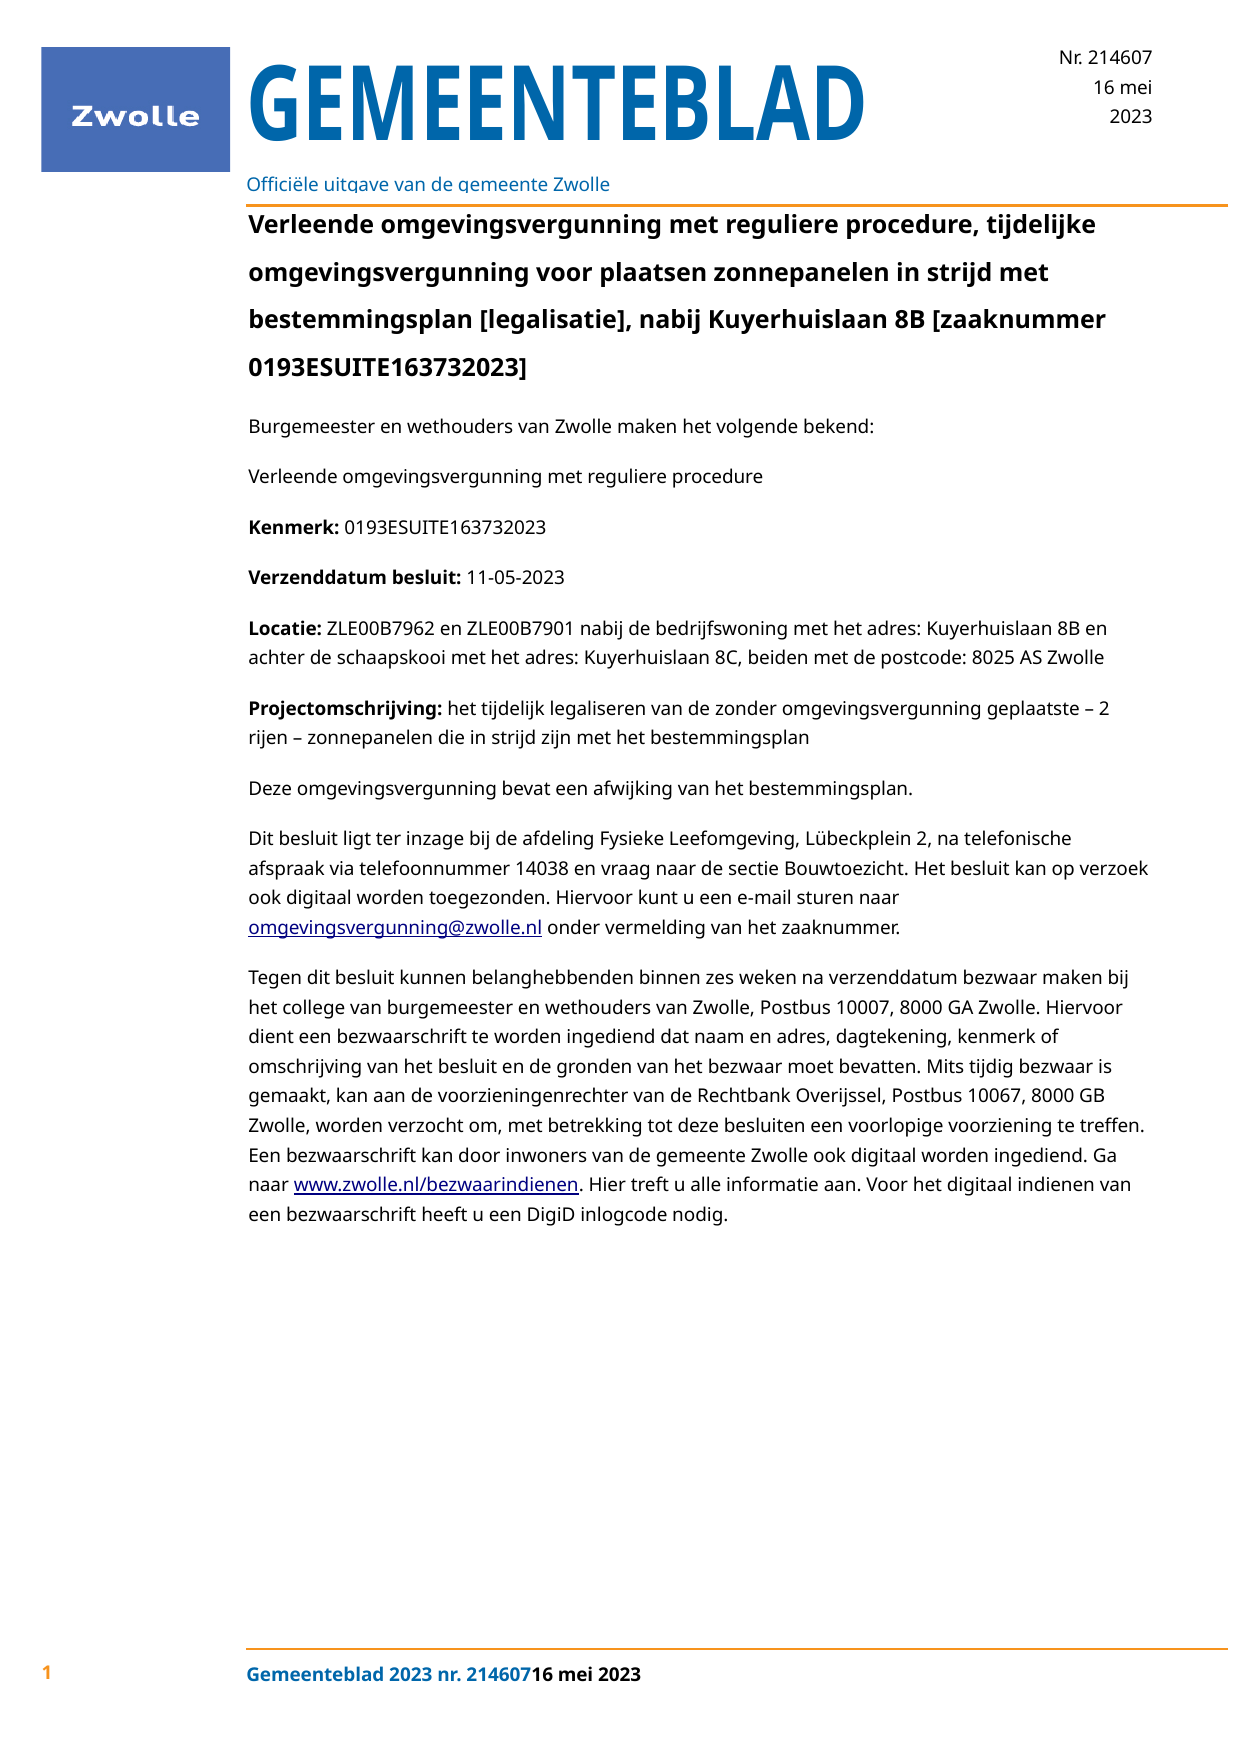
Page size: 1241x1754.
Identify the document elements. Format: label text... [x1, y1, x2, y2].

text Verleende omgevingsvergunning met reguliere procedure, tijdelijke omgevingsvergunning voor plaatsen zonnepanelen in strijd met bestemmingsplan [legalisatie], nabij Kuyerhuislaan 8B [zaaknummer 0193ESUITE163732023] [248, 207, 1152, 384]
text Verzenddatum besluit: 11-05-2023 [248, 564, 1152, 590]
text Locatie: ZLE00B7962 en ZLE00B7901 nabij de bedrijfswoning met het adres: Kuyerhuislaan 8B en achter de schaapskooi met het adres: Kuyerhuislaan 8C, beiden met de postcode: 8025 AS Zwolle [248, 615, 1152, 670]
picture [41, 47, 231, 172]
text Tegen dit besluit kunnen belanghebbenden binnen zes weken na verzenddatum bezwaar maken bij het college van burgemeester en wethouders van Zwolle, Postbus 10007, 8000 GA Zwolle. Hiervoor dient een bezwaarschrift te worden ingediend dat naam en adres, dagtekening, kenmerk of omschrijving van het besluit en de gronden van het bezwaar moet bevatten. Mits tijdig bezwaar is gemaakt, kan aan de voorzieningenrechter van de Rechtbank Overijssel, Postbus 10067, 8000 GB Zwolle, worden verzocht om, met betrekking tot deze besluiten een voorlopige voorziening te treffen. Een bezwaarschrift kan door inwoners van de gemeente Zwolle ook digitaal worden ingediend. Ga naar www.zwolle.nl/bezwaarindienen. Hier treft u alle informatie aan. Voor het digitaal indienen van een bezwaarschrift heeft u een DigiD inlogcode nodig. [248, 964, 1152, 1227]
text Kenmerk: 0193ESUITE163732023 [248, 514, 1152, 540]
text Dit besluit ligt ter inzage bij de afdeling Fysieke Leefomgeving, Lübeckplein 2, na telefonische afspraak via telefoonnummer 14038 en vraag naar de sectie Bouwtoezicht. Het besluit kan op verzoek ook digitaal worden toegezonden. Hiervoor kunt u een e-mail sturen naar omgevingsvergunning@zwolle.nl onder vermelding van het zaaknummer. [248, 825, 1152, 940]
text Projectomschrijving: het tijdelijk legaliseren van de zonder omgevingsvergunning geplaatste – 2 rijen – zonnepanelen die in strijd zijn met het bestemmingsplan [248, 695, 1152, 750]
text Deze omgevingsvergunning bevat een afwijking van het bestemmingsplan. [248, 775, 1152, 801]
text Burgemeester en wethouders van Zwolle maken het volgende bekend: [248, 413, 1152, 439]
text Verleende omgevingsvergunning met reguliere procedure [248, 463, 1152, 489]
